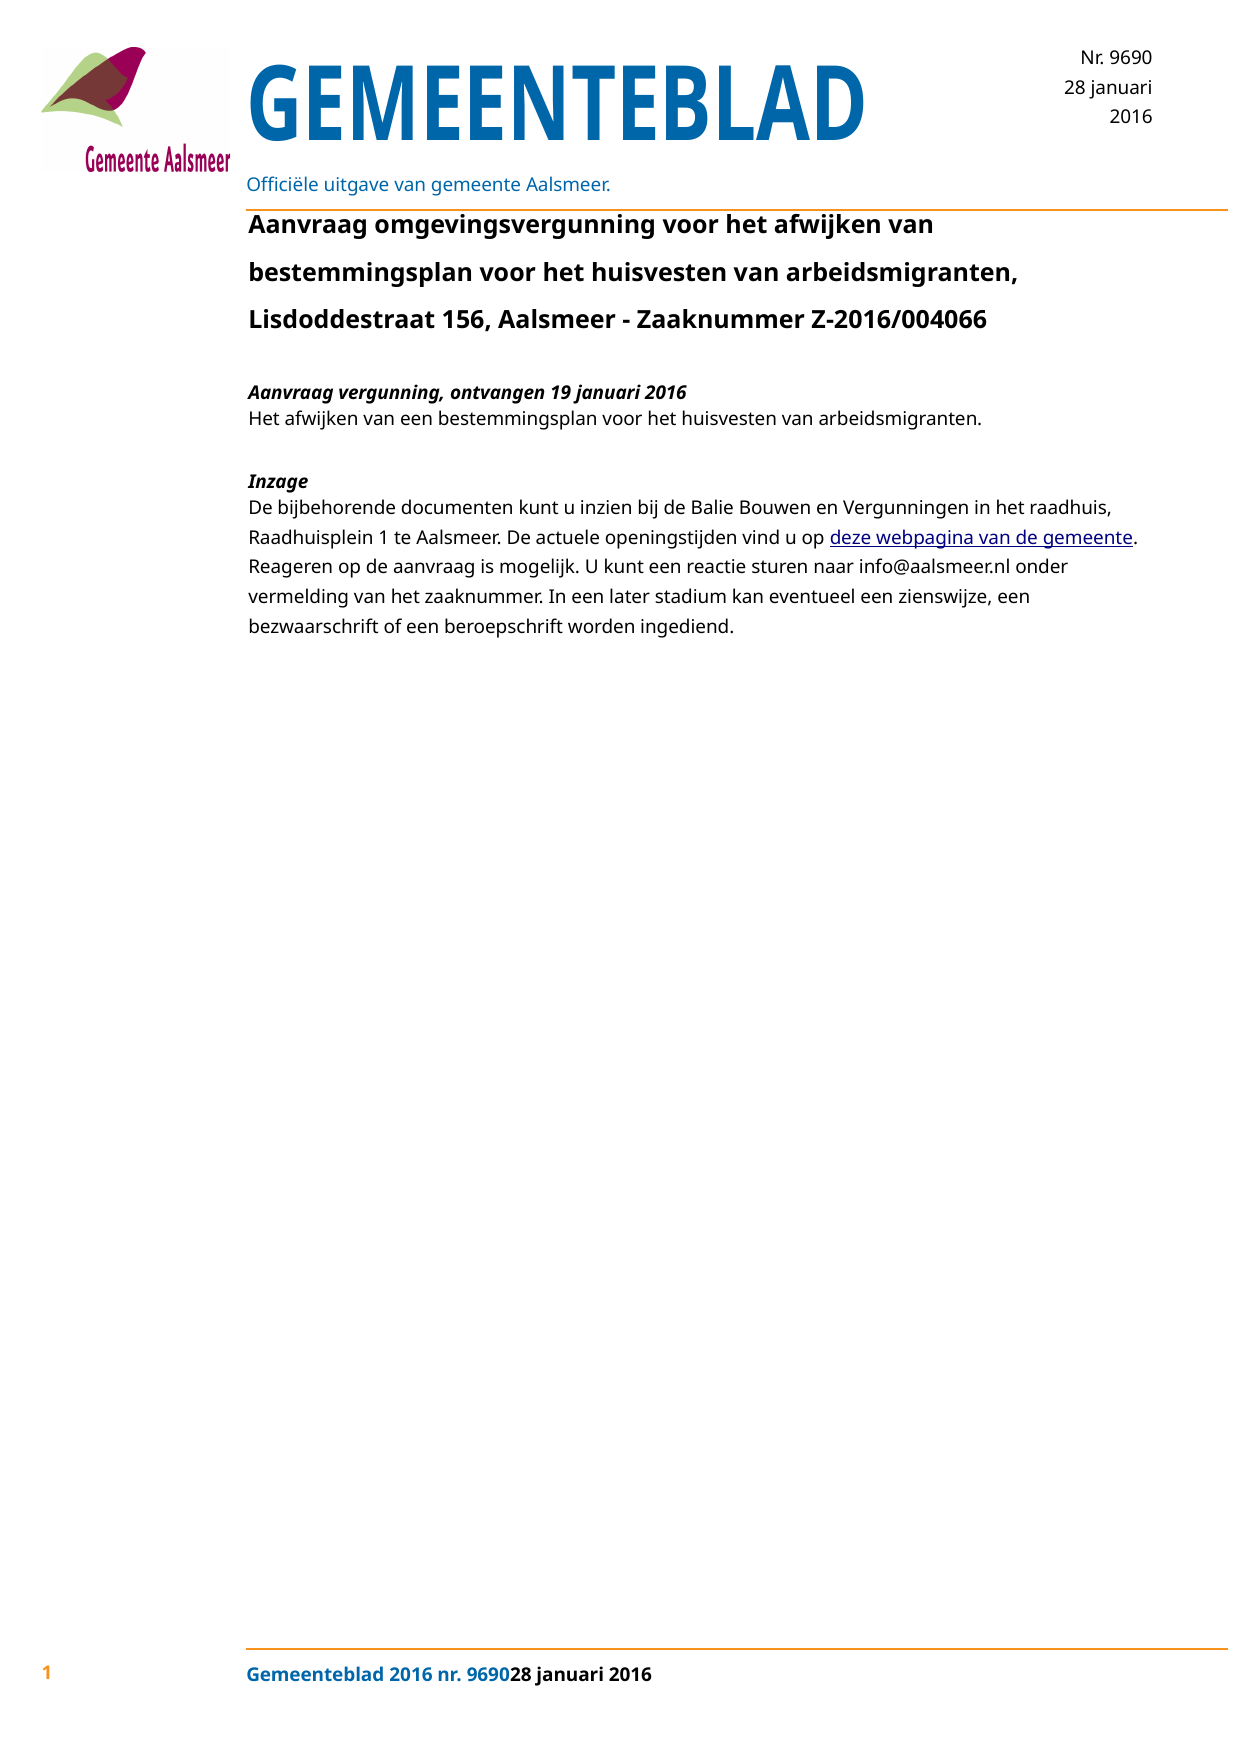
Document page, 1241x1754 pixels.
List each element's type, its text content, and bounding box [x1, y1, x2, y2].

text De bijbehorende documenten kunt u inzien bij de Balie Bouwen en Vergunningen in het raadhuis, Raadhuisplein 1 te Aalsmeer. De actuele openingstijden vind u op deze webpagina van de gemeente. Reageren op de aanvraag is mogelijk. U kunt een reactie sturen naar info@aalsmeer.nl onder vermelding van het zaaknummer. In een later stadium kan eventueel een zienswijze, een bezwaarschrift of een beroepschrift worden ingediend. [248, 494, 1152, 638]
picture [41, 47, 231, 172]
text Aanvraag omgevingsvergunning voor het afwijken van bestemmingsplan voor het huisvesten van arbeidsmigranten, Lisdoddestraat 156, Aalsmeer - Zaaknummer Z-2016/004066 [248, 211, 1152, 336]
text Aanvraag vergunning, ontvangen 19 januari 2016 [248, 379, 1152, 405]
text Het afwijken van een bestemmingsplan voor het huisvesten van arbeidsmigranten. [248, 405, 1152, 431]
text ​ [248, 663, 1152, 689]
text Inzage [248, 469, 1152, 494]
